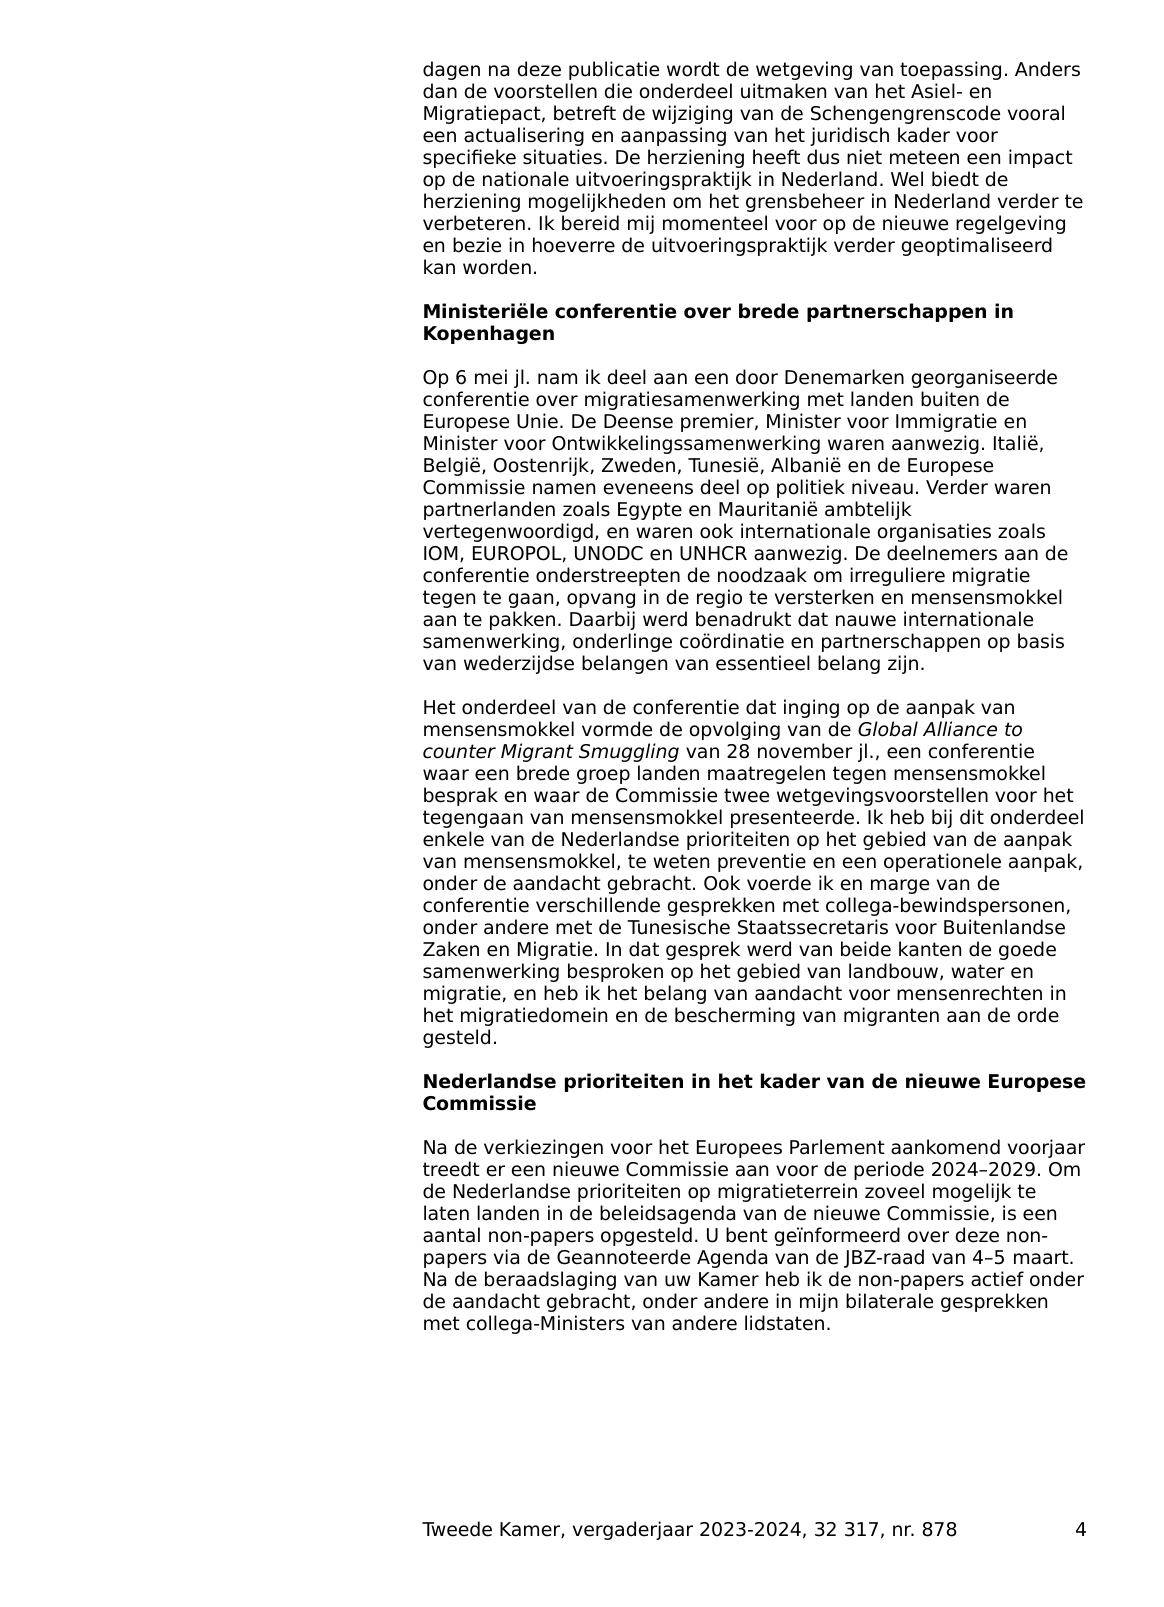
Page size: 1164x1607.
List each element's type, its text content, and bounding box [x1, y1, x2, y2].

text Het onderdeel van de conferentie dat inging op de aanpak van mensensmokkel vormde de opvolging van de Global Alliance to counter Migrant Smuggling van 28 november jl., een conferentie waar een brede groep landen maatregelen tegen mensensmokkel besprak en waar de Commissie twee wetgevingsvoorstellen voor het tegengaan van mensensmokkel presenteerde. Ik heb bij dit onderdeel enkele van de Nederlandse prioriteiten op het gebied van de aanpak van mensensmokkel, te weten preventie en een operationele aanpak, onder de aandacht gebracht. Ook voerde ik en marge van de conferentie verschillende gesprekken met collega-bewindspersonen, onder andere met de Tunesische Staatssecretaris voor Buitenlandse Zaken en Migratie. In dat gesprek werd van beide kanten de goede samenwerking besproken op het gebied van landbouw, water en migratie, en heb ik het belang van aandacht voor mensenrechten in het migratiedomein en de bescherming van migranten aan de orde gesteld. [422, 697, 1087, 1049]
text dagen na deze publicatie wordt de wetgeving van toepassing. Anders dan de voorstellen die onderdeel uitmaken van het Asiel- en Migratiepact, betreft de wijziging van de Schengengrenscode vooral een actualisering en aanpassing van het juridisch kader voor specifieke situaties. De herziening heeft dus niet meteen een impact op de nationale uitvoeringspraktijk in Nederland. Wel biedt de herziening mogelijkheden om het grensbeheer in Nederland verder te verbeteren. Ik bereid mij momenteel voor op de nieuwe regelgeving en bezie in hoeverre de uitvoeringspraktijk verder geoptimaliseerd kan worden. [422, 59, 1087, 279]
text Op 6 mei jl. nam ik deel aan een door Denemarken georganiseerde conferentie over migratiesamenwerking met landen buiten de Europese Unie. De Deense premier, Minister voor Immigratie en Minister voor Ontwikkelingssamenwerking waren aanwezig. Italië, België, Oostenrijk, Zweden, Tunesië, Albanië en de Europese Commissie namen eveneens deel op politiek niveau. Verder waren partnerlanden zoals Egypte en Mauritanië ambtelijk vertegenwoordigd, en waren ook internationale organisaties zoals IOM, EUROPOL, UNODC en UNHCR aanwezig. De deelnemers aan de conferentie onderstreepten de noodzaak om irreguliere migratie tegen te gaan, opvang in de regio te versterken en mensensmokkel aan te pakken. Daarbij werd benadrukt dat nauwe internationale samenwerking, onderlinge coördinatie en partnerschappen op basis van wederzijdse belangen van essentieel belang zijn. [422, 367, 1087, 675]
subtitle Ministeriële conferentie over brede partnerschappen in Kopenhagen [422, 301, 1087, 345]
subtitle Nederlandse prioriteiten in het kader van de nieuwe Europese Commissie [422, 1071, 1087, 1115]
text Na de verkiezingen voor het Europees Parlement aankomend voorjaar treedt er een nieuwe Commissie aan voor de periode 2024–2029. Om de Nederlandse prioriteiten op migratieterrein zoveel mogelijk te laten landen in de beleidsagenda van de nieuwe Commissie, is een aantal non-papers opgesteld. U bent geïnformeerd over deze non-papers via de Geannoteerde Agenda van de JBZ-raad van 4–5 maart. Na de beraadslaging van uw Kamer heb ik de non-papers actief onder de aandacht gebracht, onder andere in mijn bilaterale gesprekken met collega-Ministers van andere lidstaten. [422, 1137, 1087, 1335]
